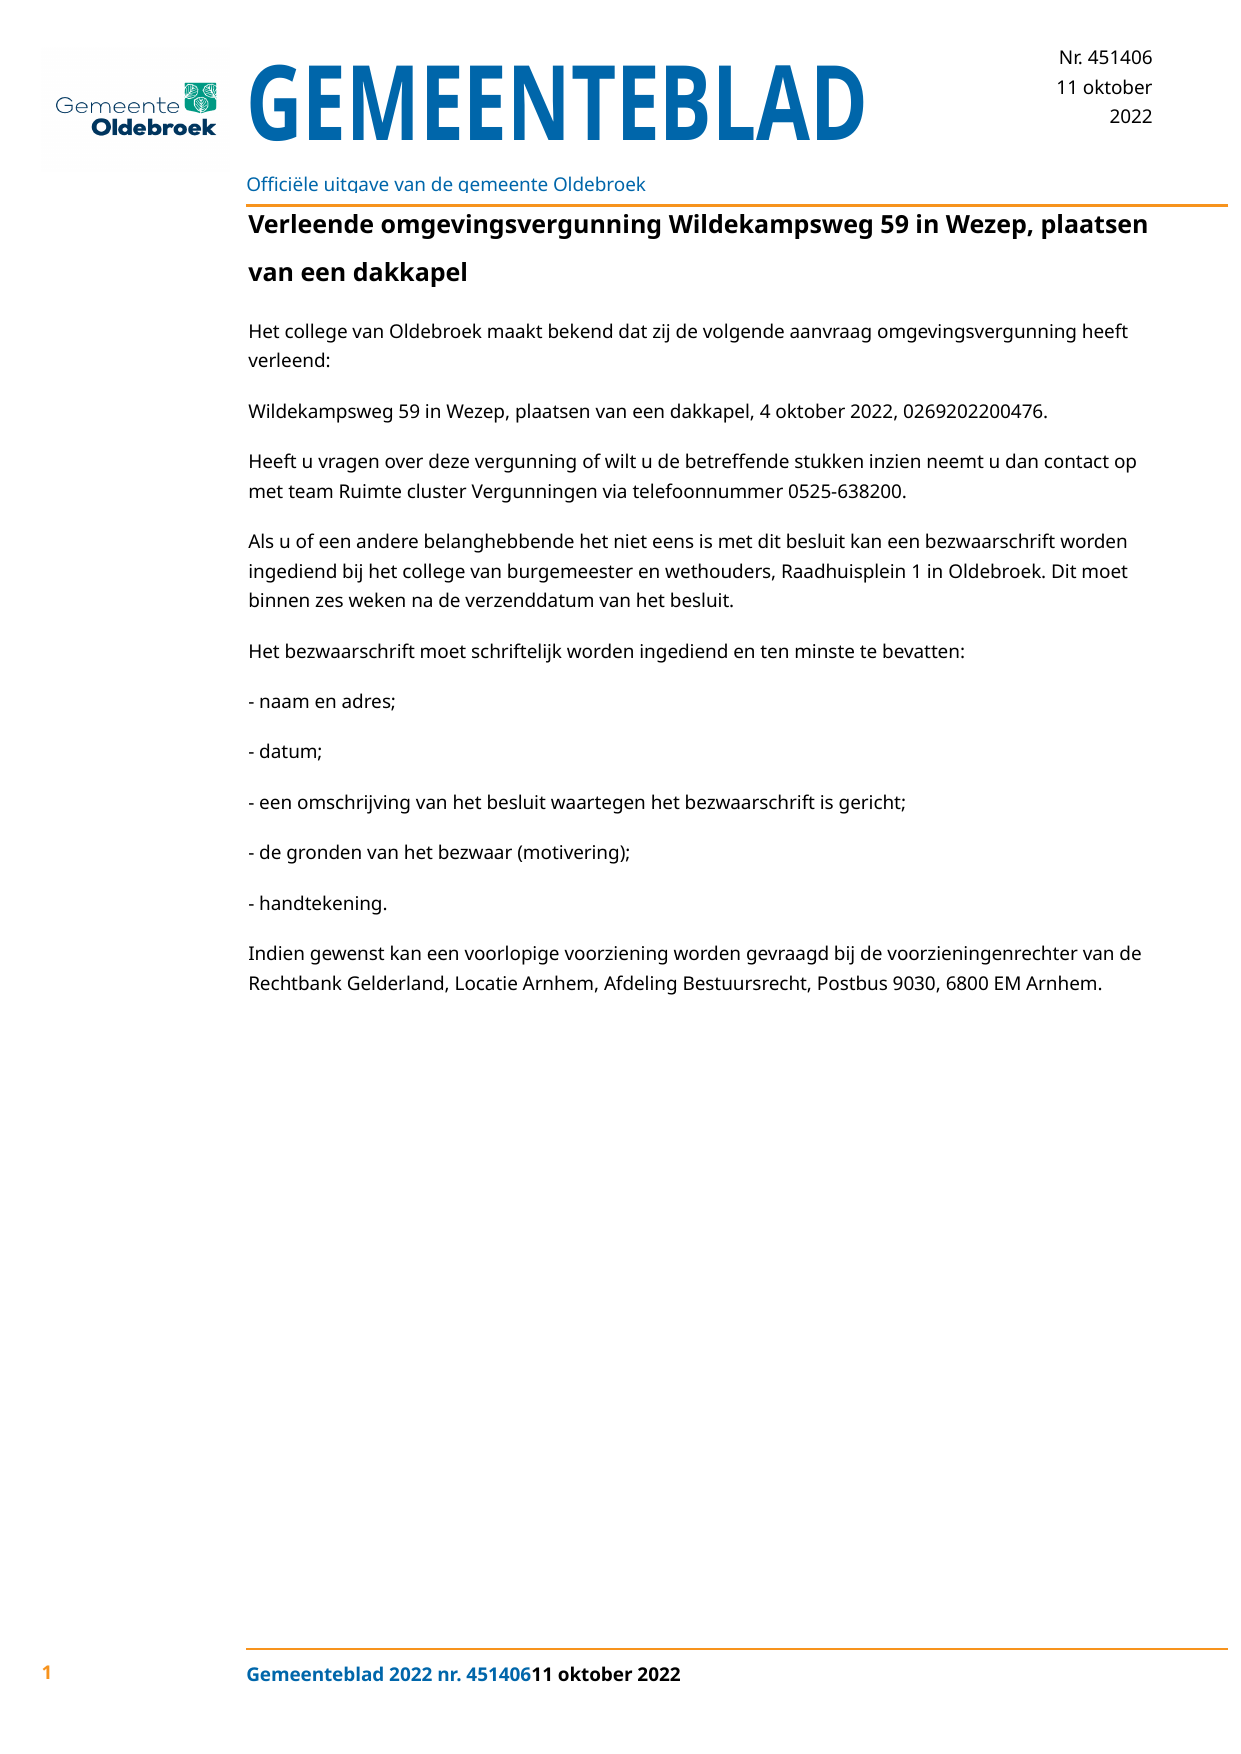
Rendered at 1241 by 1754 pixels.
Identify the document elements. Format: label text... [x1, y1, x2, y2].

text - een omschrijving van het besluit waartegen het bezwaarschrift is gericht; [248, 789, 1152, 815]
text Het college van Oldebroek maakt bekend dat zij de volgende aanvraag omgevingsvergunning heeft verleend: [248, 318, 1152, 373]
text - datum; [248, 739, 1152, 764]
text - handtekening. [248, 890, 1152, 916]
text - naam en adres; [248, 688, 1152, 714]
text - de gronden van het bezwaar (motivering); [248, 839, 1152, 865]
text Het bezwaarschrift moet schriftelijk worden ingediend en ten minste te bevatten: [248, 638, 1152, 664]
text Verleende omgevingsvergunning Wildekampsweg 59 in Wezep, plaatsen van een dakkapel [248, 207, 1152, 288]
picture [41, 47, 231, 172]
text Als u of een andere belanghebbende het niet eens is met dit besluit kan een bezwaarschrift worden ingediend bij het college van burgemeester en wethouders, Raadhuisplein 1 in Oldebroek. Dit moet binnen zes weken na de verzenddatum van het besluit. [248, 528, 1152, 613]
text Indien gewenst kan een voorlopige voorziening worden gevraagd bij de voorzieningenrechter van de Rechtbank Gelderland, Locatie Arnhem, Afdeling Bestuursrecht, Postbus 9030, 6800 EM Arnhem. [248, 940, 1152, 996]
text Heeft u vragen over deze vergunning of wilt u de betreffende stukken inzien neemt u dan contact op met team Ruimte cluster Vergunningen via telefoonnummer 0525-638200. [248, 448, 1152, 504]
text Wildekampsweg 59 in Wezep, plaatsen van een dakkapel, 4 oktober 2022, 0269202200476. [248, 398, 1152, 424]
